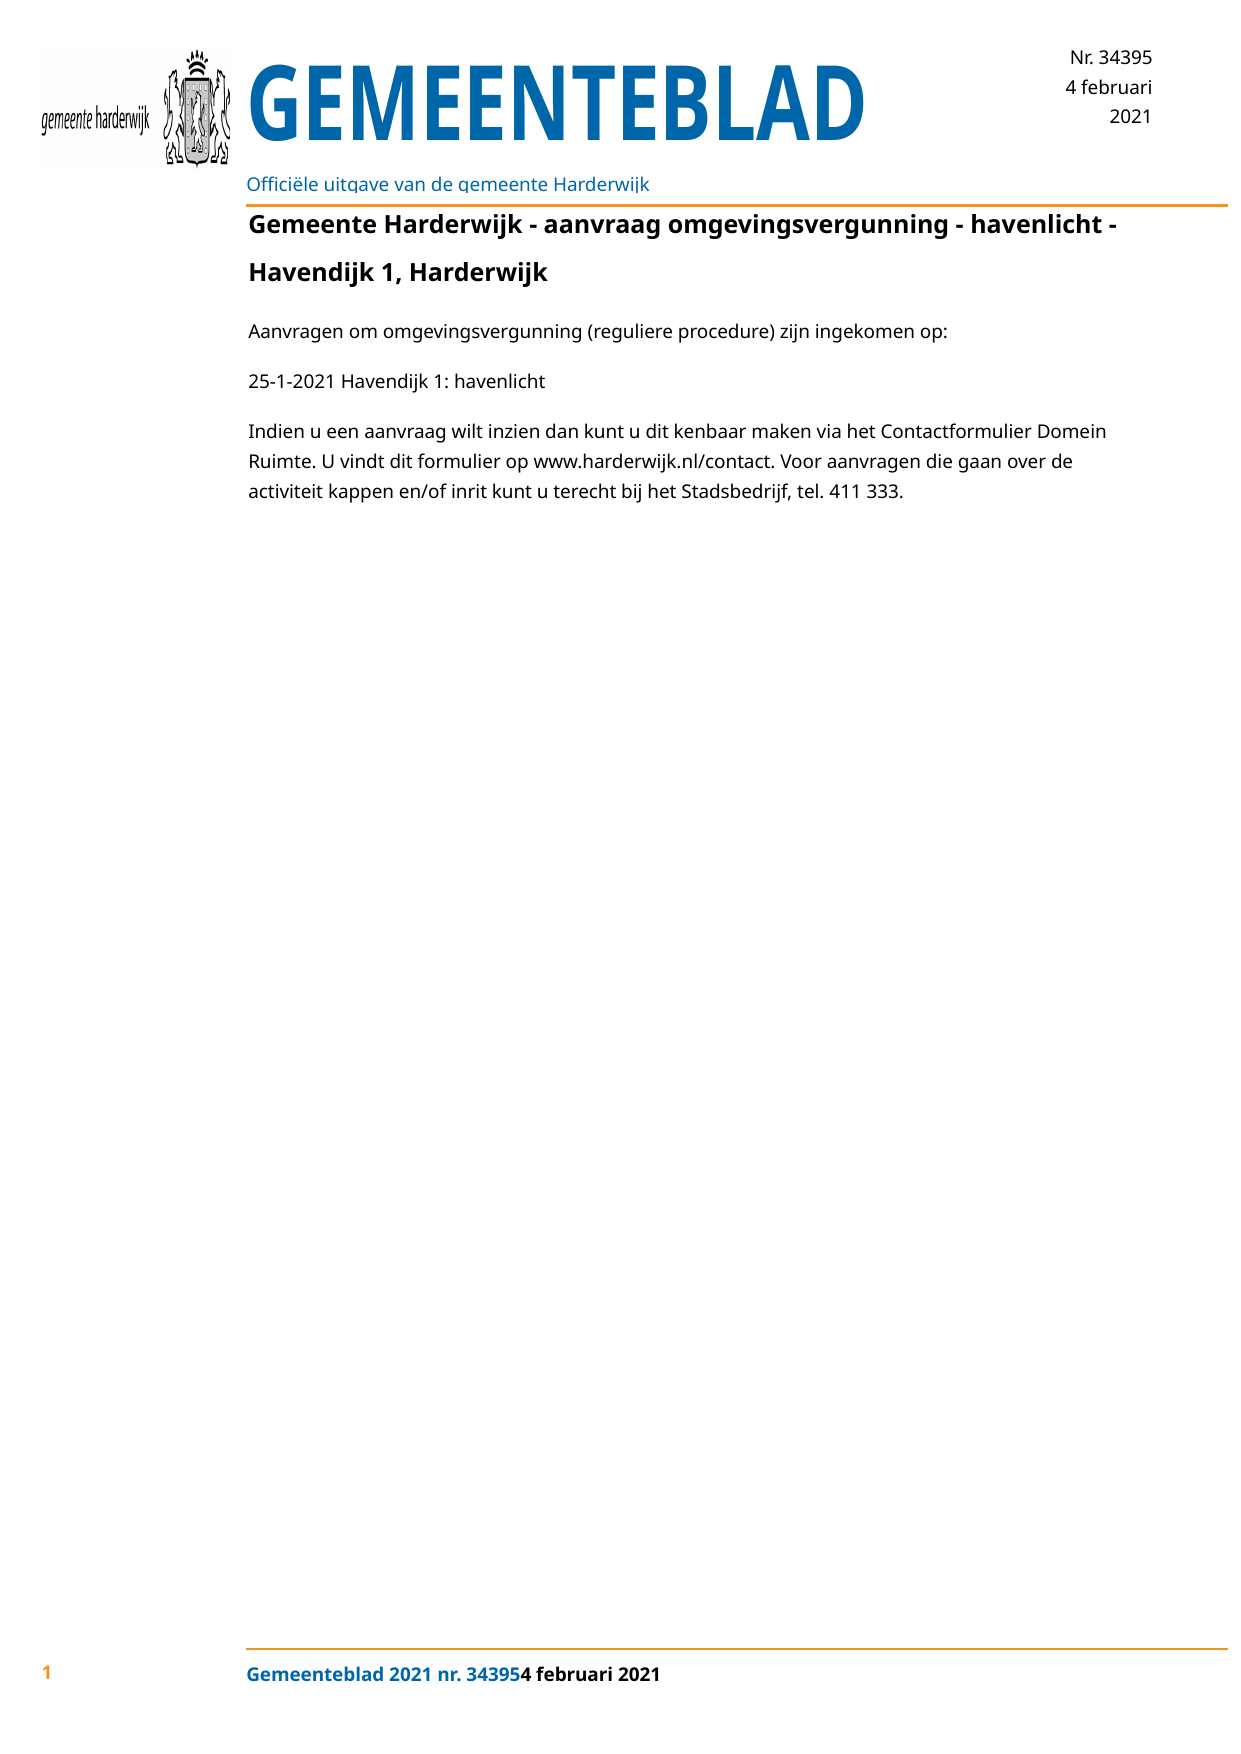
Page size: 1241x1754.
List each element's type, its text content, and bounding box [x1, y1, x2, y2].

text Gemeente Harderwijk - aanvraag omgevingsvergunning - havenlicht - Havendijk 1, Harderwijk [248, 207, 1152, 288]
text 25-1-2021 Havendijk 1: havenlicht [248, 368, 1152, 394]
text Indien u een aanvraag wilt inzien dan kunt u dit kenbaar maken via het Contactformulier Domein Ruimte. U vindt dit formulier op www.harderwijk.nl/contact. Voor aanvragen die gaan over de activiteit kappen en/of inrit kunt u terecht bij het Stadsbedrijf, tel. 411 333. [248, 419, 1152, 504]
text Aanvragen om omgevingsvergunning (reguliere procedure) zijn ingekomen op: [248, 318, 1152, 344]
picture [41, 47, 231, 172]
